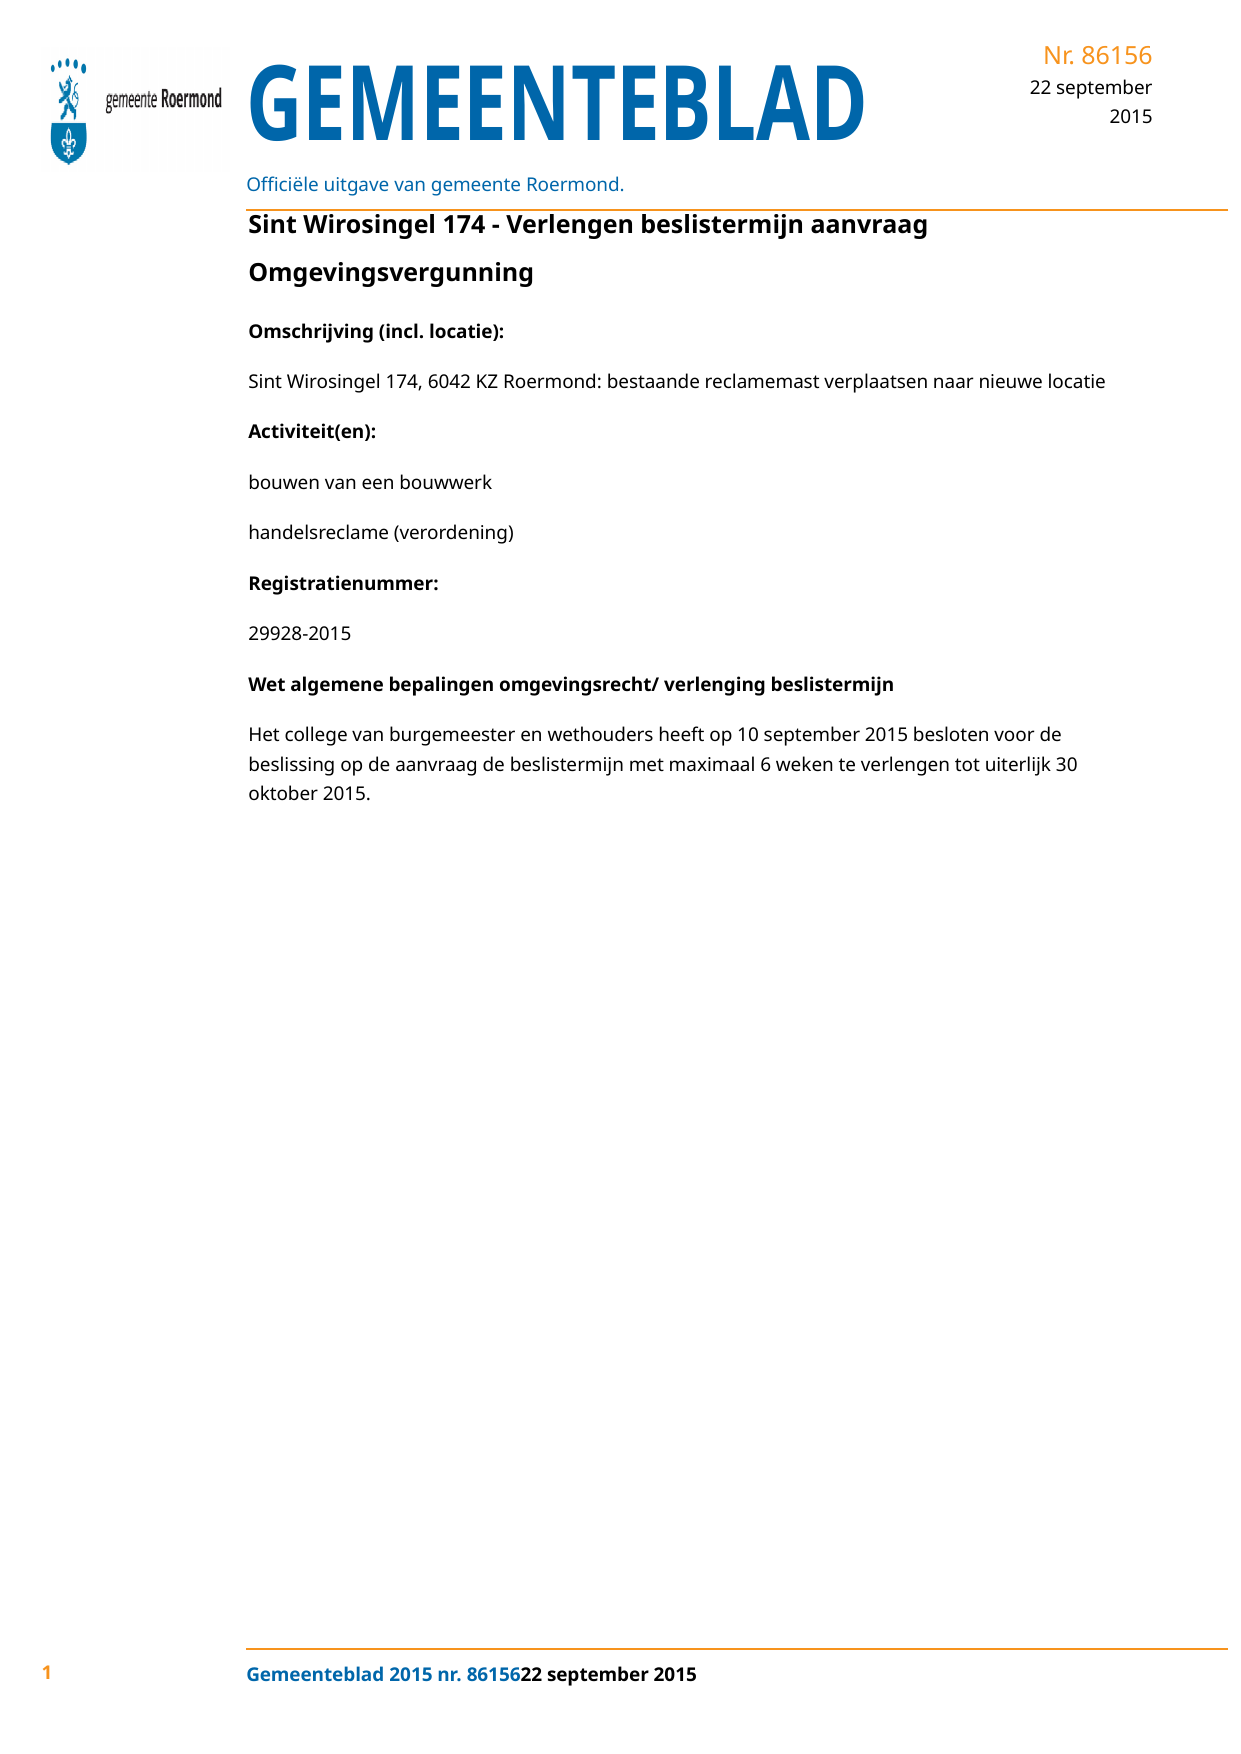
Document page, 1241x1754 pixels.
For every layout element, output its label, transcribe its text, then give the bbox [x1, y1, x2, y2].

text bouwen van een bouwwerk [248, 469, 1152, 495]
picture [41, 47, 231, 172]
text Sint Wirosingel 174 - Verlengen beslistermijn aanvraag Omgevingsvergunning [248, 211, 1152, 288]
text Wet algemene bepalingen omgevingsrecht/ verlenging beslistermijn [248, 671, 1152, 697]
text handelsreclame (verordening) [248, 519, 1152, 545]
text Omschrijving (incl. locatie): [248, 318, 1152, 344]
text Registratienummer: [248, 570, 1152, 596]
text 29928-2015 [248, 620, 1152, 646]
text Sint Wirosingel 174, 6042 KZ Roermond: bestaande reclamemast verplaatsen naar nieuwe locatie [248, 368, 1152, 394]
text Het college van burgemeester en wethouders heeft op 10 september 2015 besloten voor de beslissing op de aanvraag de beslistermijn met maximaal 6 weken te verlengen tot uiterlijk 30 oktober 2015. [248, 721, 1152, 806]
text Activiteit(en): [248, 419, 1152, 444]
